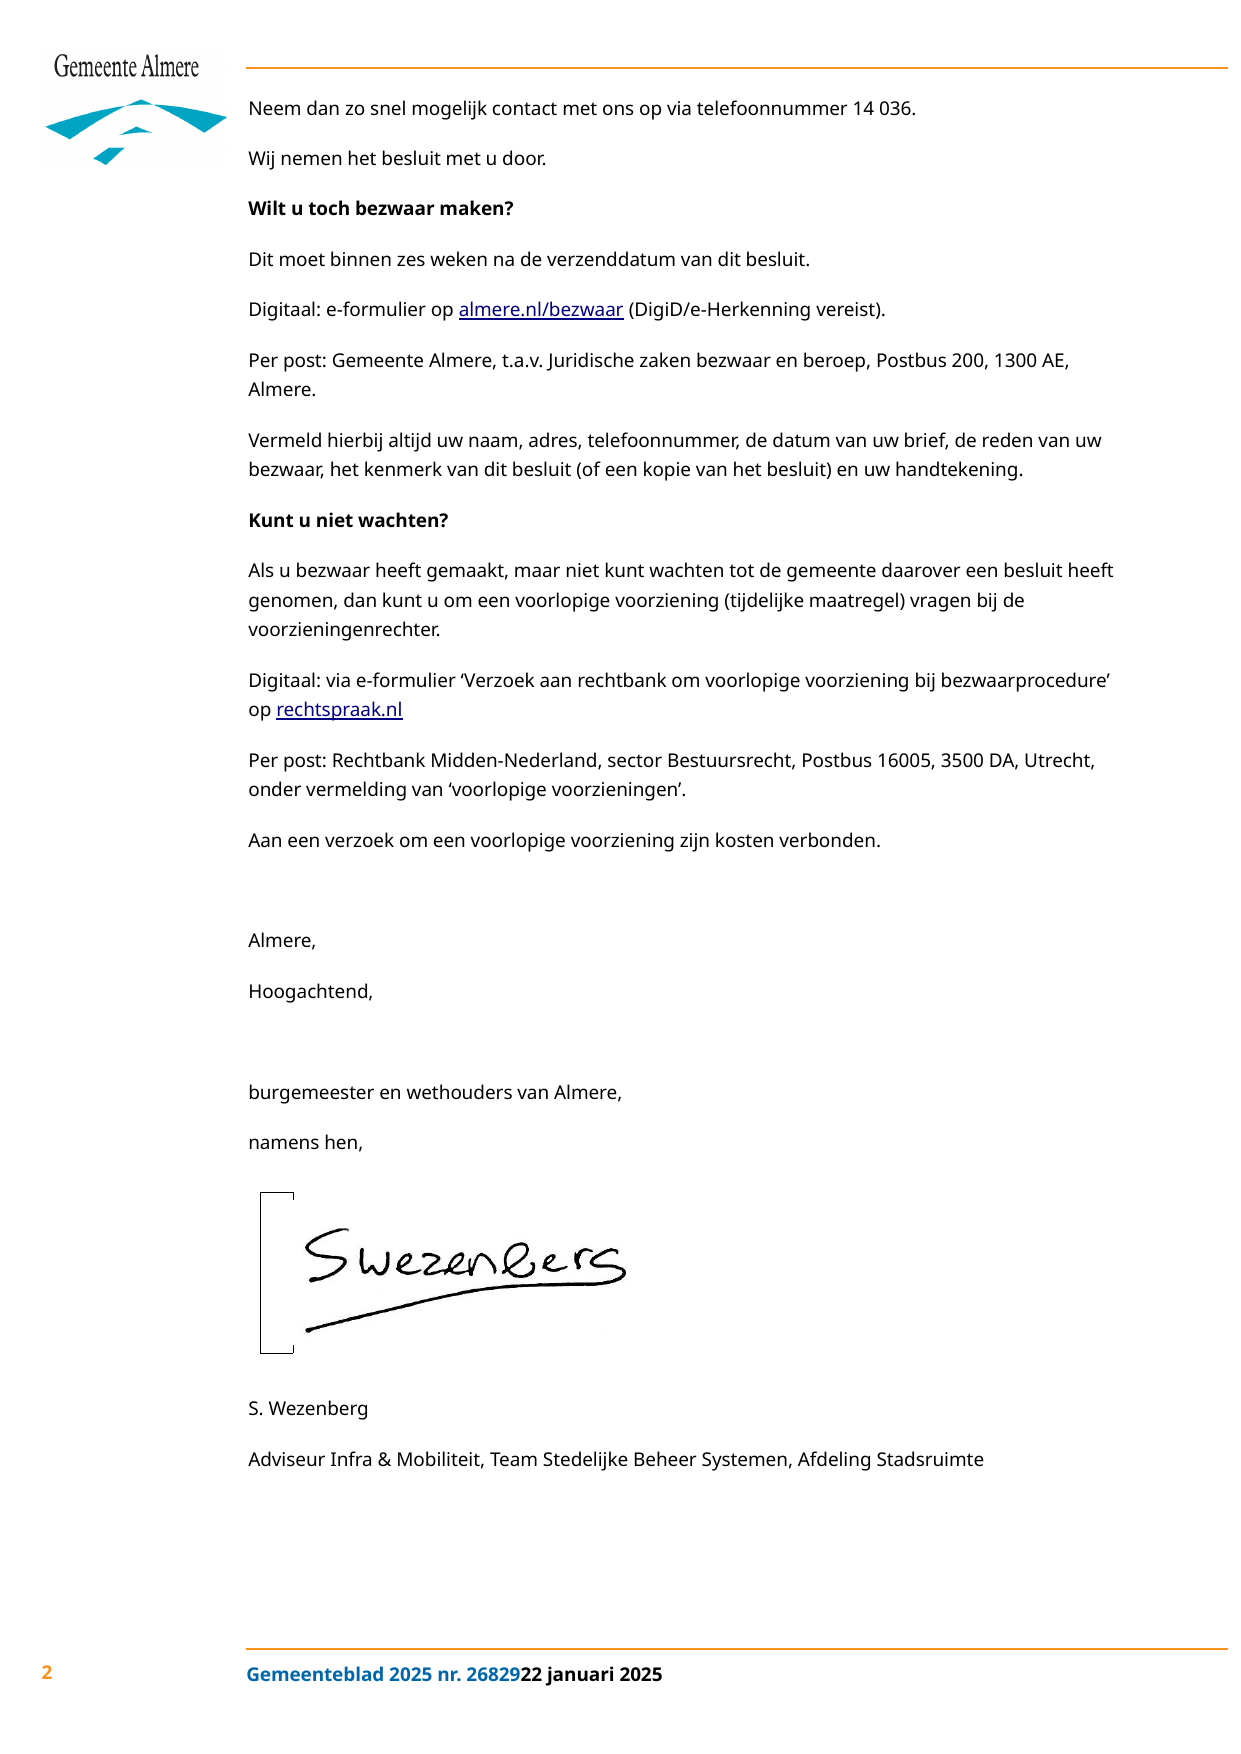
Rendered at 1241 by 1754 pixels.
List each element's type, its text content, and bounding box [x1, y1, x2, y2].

text Dit moet binnen zes weken na de verzenddatum van dit besluit. [248, 246, 1152, 272]
text Adviseur Infra & Mobiliteit, Team Stedelijke Beheer Systemen, Afdeling Stadsruimte [248, 1446, 1152, 1471]
text Per post: Rechtbank Midden-Nederland, sector Bestuursrecht, Postbus 16005, 3500 DA, Utrecht, onder vermelding van ‘voorlopige voorzieningen’. [248, 747, 1152, 802]
text Wij nemen het besluit met u door. [248, 145, 1152, 171]
text Hoogachtend, [248, 978, 1152, 1004]
text Almere, [248, 928, 1152, 953]
text Per post: Gemeente Almere, t.a.v. Juridische zaken bezwaar en beroep, Postbus 200, 1300 AE, Almere. [248, 347, 1152, 402]
text Digitaal: e-formulier op almere.nl/bezwaar (DigiD/e-Herkenning vereist). [248, 296, 1152, 322]
text Digitaal: via e-formulier ‘Verzoek aan rechtbank om voorlopige voorziening bij bezwaarprocedure’ op rechtspraak.nl [248, 667, 1152, 722]
text burgemeester en wethouders van Almere, [248, 1079, 1152, 1105]
text namens hen, [248, 1129, 1152, 1155]
picture [268, 1200, 662, 1345]
text Aan een verzoek om een voorlopige voorziening zijn kosten verbonden. [248, 827, 1152, 853]
text Neem dan zo snel mogelijk contact met ons op via telefoonnummer 14 036. [248, 95, 1152, 121]
text Wilt u toch bezwaar maken? [248, 196, 1152, 221]
text Vermeld hierbij altijd uw naam, adres, telefoonnummer, de datum van uw brief, de reden van uw bezwaar, het kenmerk van dit besluit (of een kopie van het besluit) en uw handtekening. [248, 427, 1152, 482]
text Kunt u niet wachten? [248, 507, 1152, 533]
picture [41, 47, 231, 172]
text Als u bezwaar heeft gemaakt, maar niet kunt wachten tot de gemeente daarover een besluit heeft genomen, dan kunt u om een voorlopige voorziening (tijdelijke maatregel) vragen bij de voorzieningenrechter. [248, 557, 1152, 642]
text S. Wezenberg [248, 1395, 1152, 1421]
